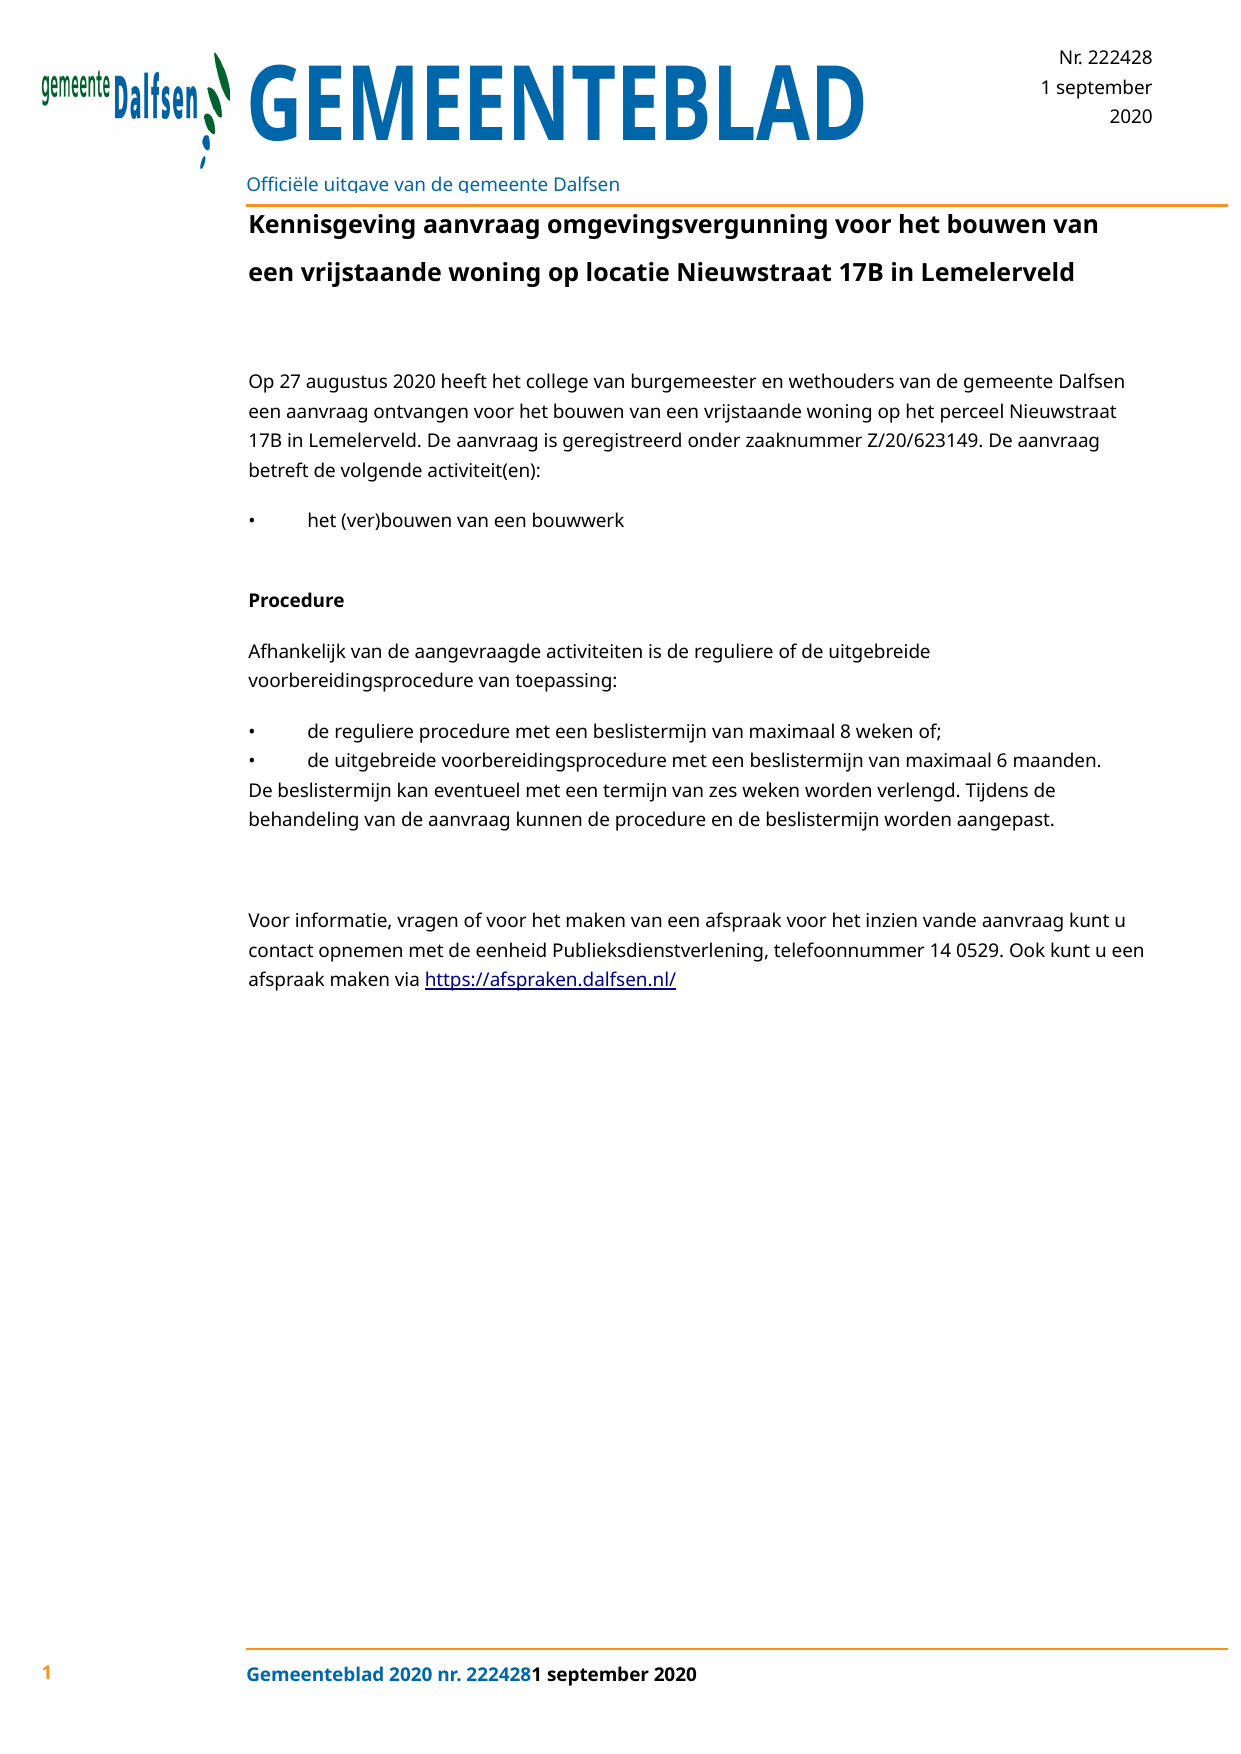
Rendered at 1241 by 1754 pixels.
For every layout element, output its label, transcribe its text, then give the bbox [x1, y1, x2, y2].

text Op 27 augustus 2020 heeft het college van burgemeester en wethouders van de gemeente Dalfsen een aanvraag ontvangen voor het bouwen van een vrijstaande woning op het perceel Nieuwstraat 17B in Lemelerveld. De aanvraag is geregistreerd onder zaaknummer Z/20/623149. De aanvraag betreft de volgende activiteit(en): [248, 368, 1152, 483]
text Procedure [248, 587, 1152, 613]
picture [41, 47, 231, 172]
text De beslistermijn kan eventueel met een termijn van zes weken worden verlengd. Tijdens de behandeling van de aanvraag kunnen de procedure en de beslistermijn worden aangepast. [248, 777, 1152, 832]
list de uitgebreide voorbereidingsprocedure met een beslistermijn van maximaal 6 maanden. [248, 747, 1152, 773]
text Kennisgeving aanvraag omgevingsvergunning voor het bouwen van een vrijstaande woning op locatie Nieuwstraat 17B in Lemelerveld [248, 207, 1152, 288]
text Voor informatie, vragen of voor het maken van een afspraak voor het inzien vande aanvraag kunt u contact opnemen met de eenheid Publieksdienstverlening, telefoonnummer 14 0529. Ook kunt u een afspraak maken via https://afspraken.dalfsen.nl/ [248, 907, 1152, 992]
list de reguliere procedure met een beslistermijn van maximaal 8 weken of; [248, 718, 1152, 744]
list het (ver)bouwen van een bouwwerk [248, 507, 1152, 533]
text Afhankelijk van de aangevraagde activiteiten is de reguliere of de uitgebreide voorbereidingsprocedure van toepassing: [248, 638, 1152, 693]
